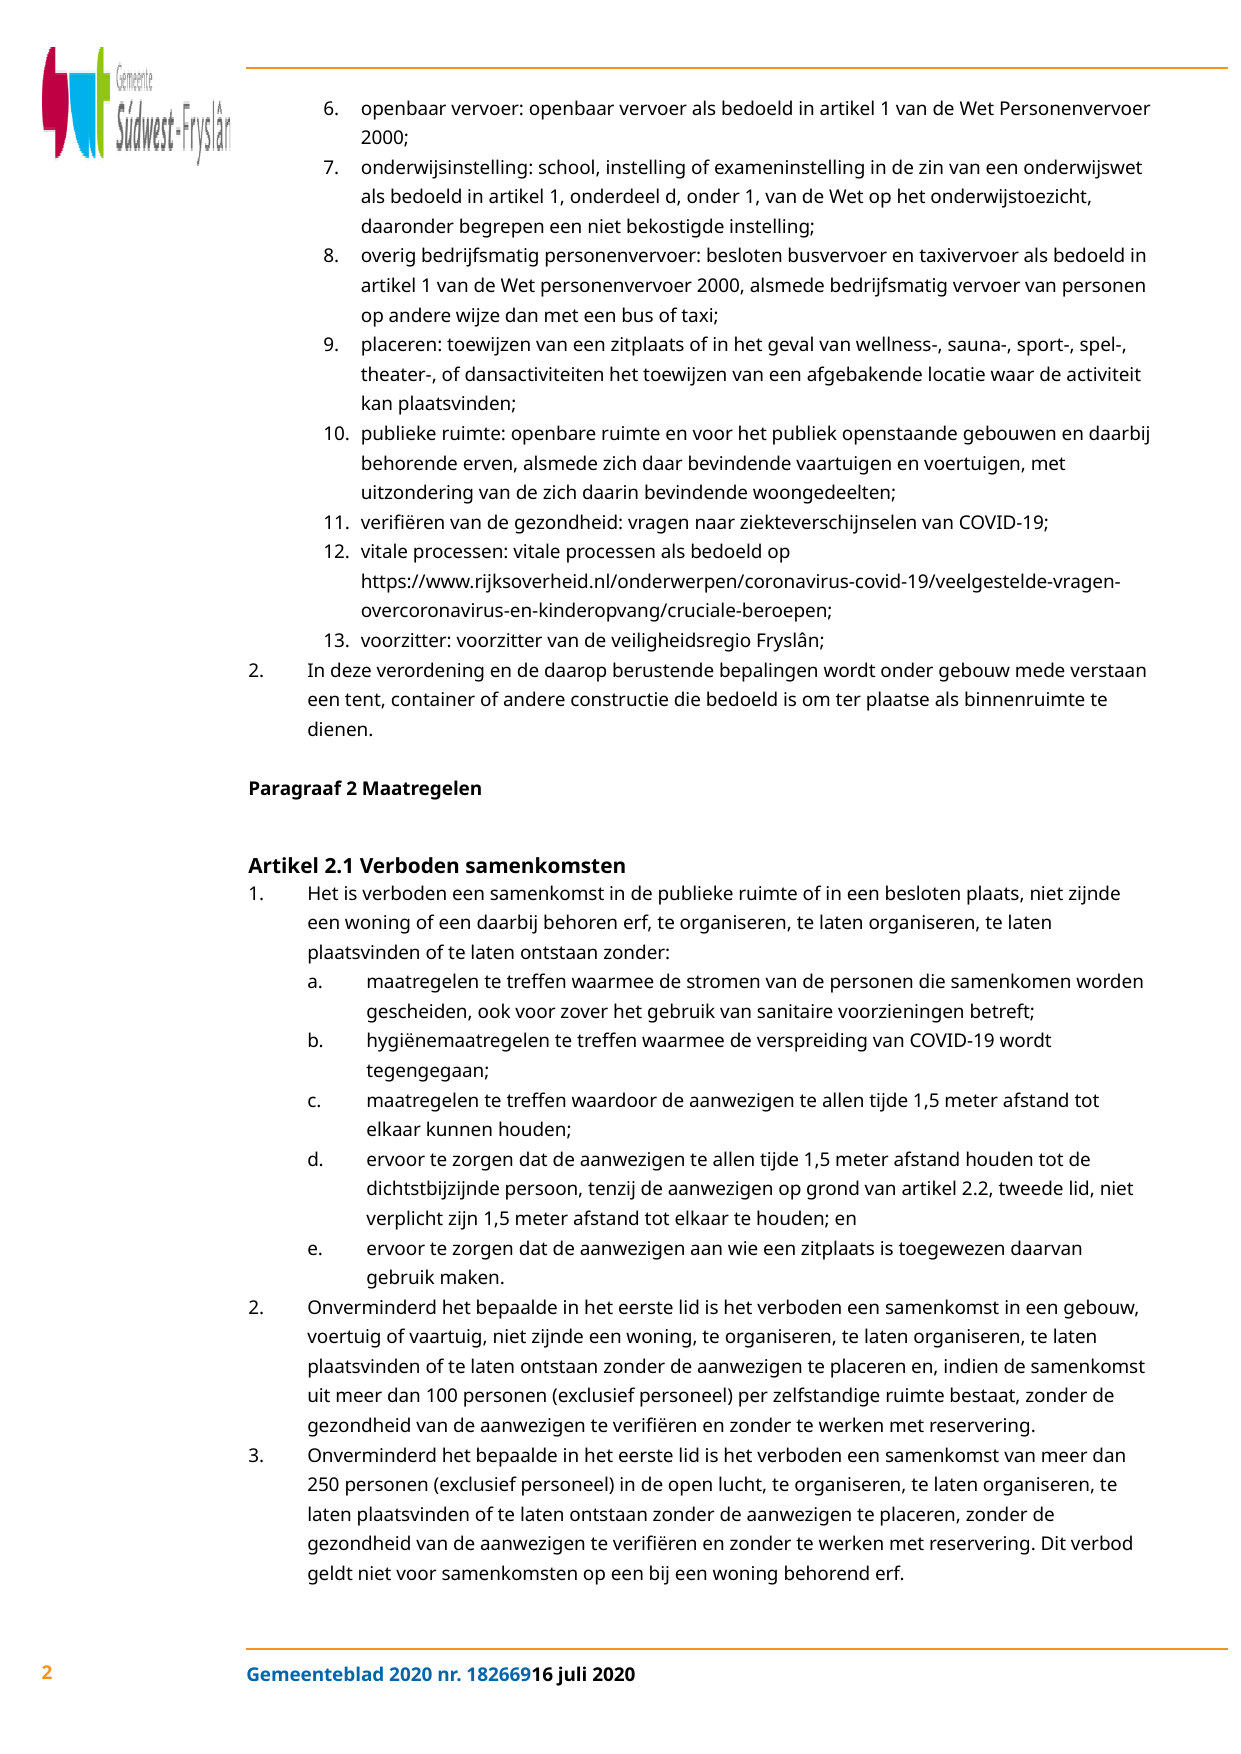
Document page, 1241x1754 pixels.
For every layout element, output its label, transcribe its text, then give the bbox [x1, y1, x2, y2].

list publieke ruimte: openbare ruimte en voor het publiek openstaande gebouwen en daarbij behorende erven, alsmede zich daar bevindende vaartuigen en voertuigen, met uitzondering van de zich daarin bevindende woongedeelten; [323, 420, 1152, 505]
list openbaar vervoer: openbaar vervoer als bedoeld in artikel 1 van de Wet Personenvervoer 2000; [323, 95, 1152, 150]
list vitale processen: vitale processen als bedoeld op https://www.rijksoverheid.nl/onderwerpen/coronavirus-covid-19/veelgestelde-vragen-overcoronavirus-en-kinderopvang/cruciale-beroepen; [323, 538, 1152, 623]
list Onverminderd het bepaalde in het eerste lid is het verboden een samenkomst in een gebouw, voertuig of vaartuig, niet zijnde een woning, te organiseren, te laten organiseren, te laten plaatsvinden of te laten ontstaan zonder de aanwezigen te placeren en, indien de samenkomst uit meer dan 100 personen (exclusief personeel) per zelfstandige ruimte bestaat, zonder de gezondheid van de aanwezigen te verifiëren en zonder te werken met reservering. [248, 1294, 1152, 1438]
list Onverminderd het bepaalde in het eerste lid is het verboden een samenkomst van meer dan 250 personen (exclusief personeel) in de open lucht, te organiseren, te laten organiseren, te laten plaatsvinden of te laten ontstaan zonder de aanwezigen te placeren, zonder de gezondheid van de aanwezigen te verifiëren en zonder te werken met reservering. Dit verbod geldt niet voor samenkomsten op een bij een woning behorend erf. [248, 1442, 1152, 1586]
list voorzitter: voorzitter van de veiligheidsregio Fryslân; [323, 627, 1152, 653]
list maatregelen te treffen waardoor de aanwezigen te allen tijde 1,5 meter afstand tot elkaar kunnen houden; [307, 1087, 1152, 1142]
list Het is verboden een samenkomst in de publieke ruimte of in een besloten plaats, niet zijnde een woning of een daarbij behoren erf, te organiseren, te laten organiseren, te laten plaatsvinden of te laten ontstaan zonder: [248, 880, 1152, 965]
list maatregelen te treffen waarmee de stromen van de personen die samenkomen worden gescheiden, ook voor zover het gebruik van sanitaire voorzieningen betreft; [307, 968, 1152, 1024]
list hygiënemaatregelen te treffen waarmee de verspreiding van COVID-19 wordt tegengegaan; [307, 1028, 1152, 1083]
list ervoor te zorgen dat de aanwezigen te allen tijde 1,5 meter afstand houden tot de dichtstbijzijnde persoon, tenzij de aanwezigen op grond van artikel 2.2, tweede lid, niet verplicht zijn 1,5 meter afstand tot elkaar te houden; en [307, 1146, 1152, 1231]
text Paragraaf 2 Maatregelen [248, 775, 1152, 801]
list In deze verordening en de daarop berustende bepalingen wordt onder gebouw mede verstaan een tent, container of andere constructie die bedoeld is om ter plaatse als binnenruimte te dienen. [248, 657, 1152, 742]
list onderwijsinstelling: school, instelling of exameninstelling in de zin van een onderwijswet als bedoeld in artikel 1, onderdeel d, onder 1, van de Wet op het onderwijstoezicht, daaronder begrepen een niet bekostigde instelling; [323, 154, 1152, 239]
list ervoor te zorgen dat de aanwezigen aan wie een zitplaats is toegewezen daarvan gebruik maken. [307, 1235, 1152, 1290]
list placeren: toewijzen van een zitplaats of in het geval van wellness-, sauna-, sport-, spel-, theater-, of dansactiviteiten het toewijzen van een afgebakende locatie waar de activiteit kan plaatsvinden; [323, 331, 1152, 416]
list overig bedrijfsmatig personenvervoer: besloten busvervoer en taxivervoer als bedoeld in artikel 1 van de Wet personenvervoer 2000, alsmede bedrijfsmatig vervoer van personen op andere wijze dan met een bus of taxi; [323, 243, 1152, 328]
picture [41, 47, 231, 172]
text Artikel 2.1 Verboden samenkomsten [248, 851, 1152, 880]
list verifiëren van de gezondheid: vragen naar ziekteverschijnselen van COVID-19; [323, 509, 1152, 535]
